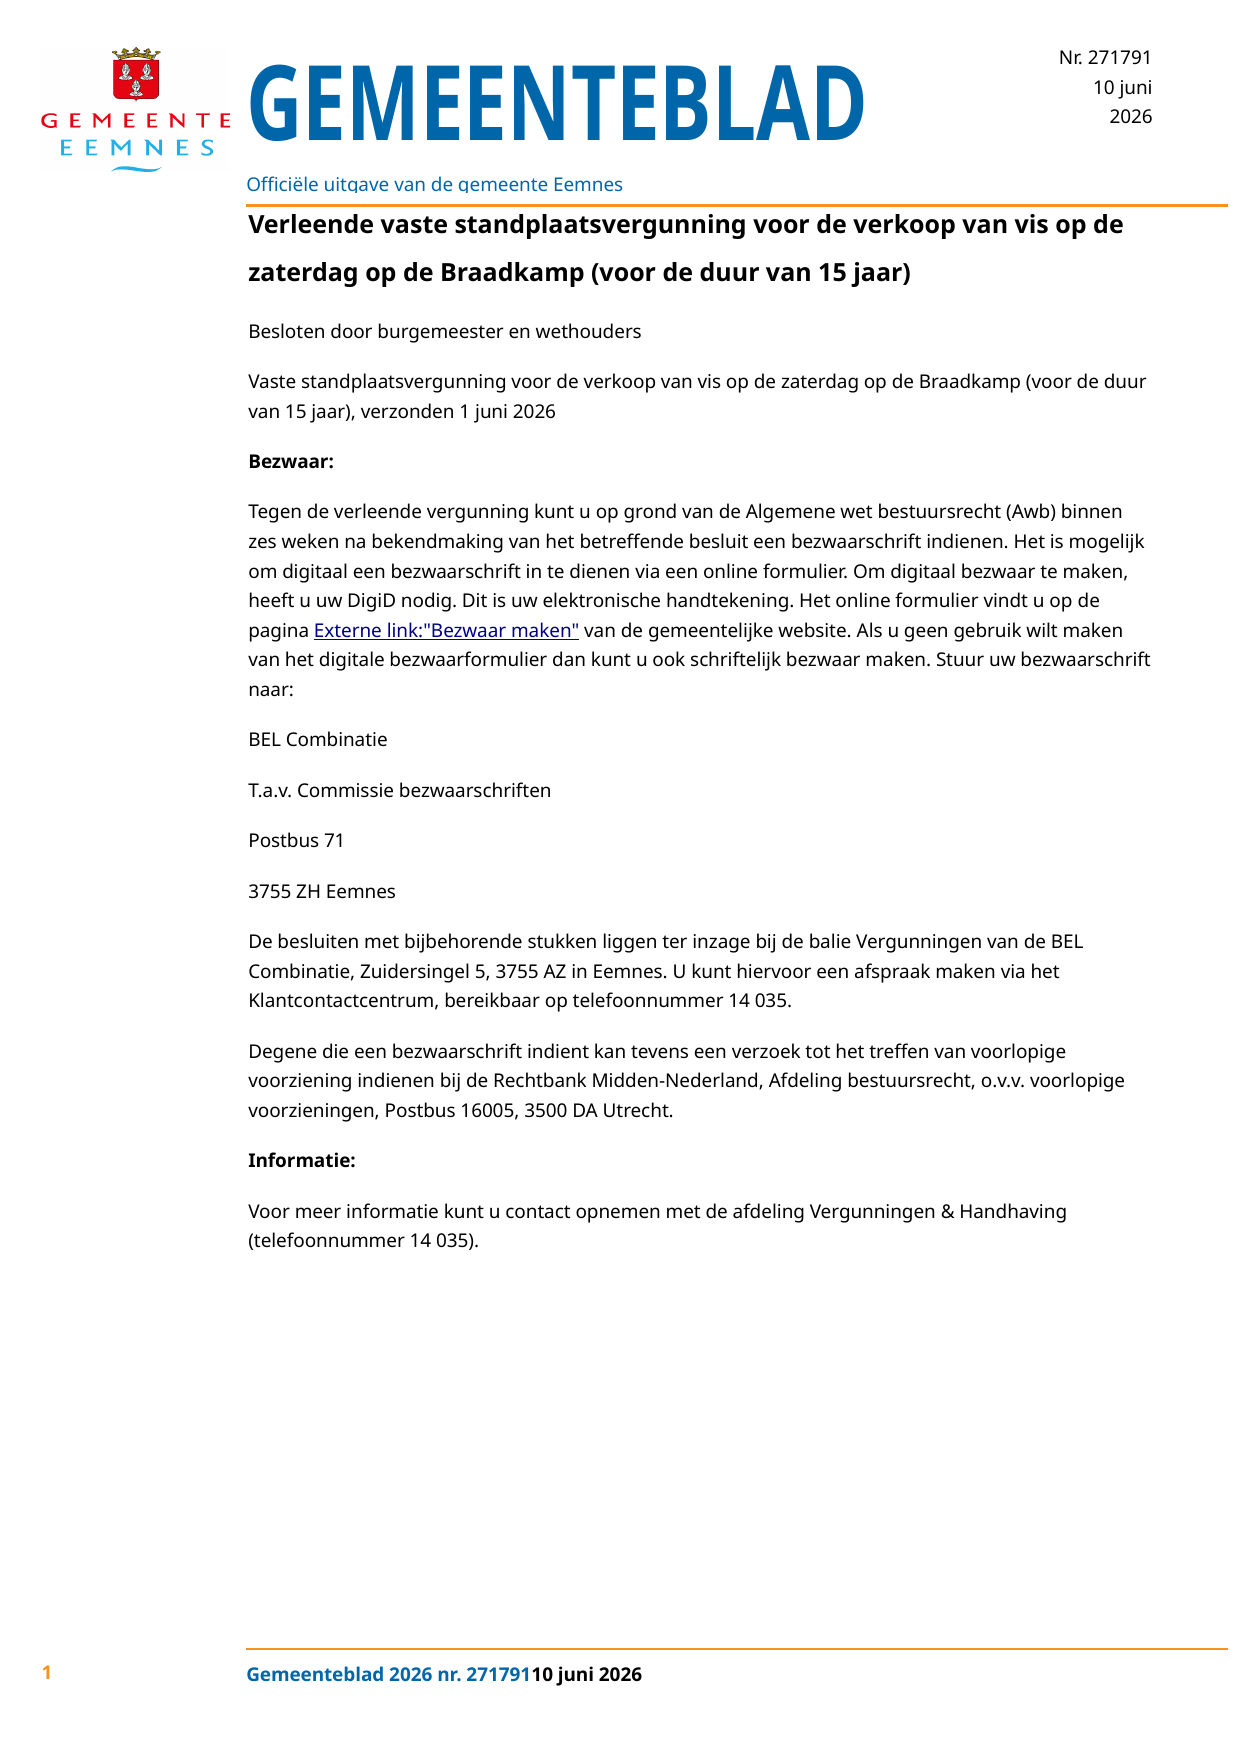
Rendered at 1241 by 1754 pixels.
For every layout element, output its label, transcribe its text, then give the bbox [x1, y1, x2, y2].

text Besloten door burgemeester en wethouders [248, 318, 1152, 344]
text Vaste standplaatsvergunning voor de verkoop van vis op de zaterdag op de Braadkamp (voor de duur van 15 jaar), verzonden 1 juni 2026 [248, 368, 1152, 424]
picture [41, 47, 231, 172]
text T.a.v. Commissie bezwaarschriften [248, 777, 1152, 803]
text BEL Combinatie [248, 727, 1152, 752]
text Degene die een bezwaarschrift indient kan tevens een verzoek tot het treffen van voorlopige voorziening indienen bij de Rechtbank Midden-Nederland, Afdeling bestuursrecht, o.v.v. voorlopige voorzieningen, Postbus 16005, 3500 DA Utrecht. [248, 1038, 1152, 1123]
text Verleende vaste standplaatsvergunning voor de verkoop van vis op de zaterdag op de Braadkamp (voor de duur van 15 jaar) [248, 207, 1152, 288]
text Bezwaar: [248, 448, 1152, 474]
text De besluiten met bijbehorende stukken liggen ter inzage bij de balie Vergunningen van de BEL Combinatie, Zuidersingel 5, 3755 AZ in Eemnes. U kunt hiervoor een afspraak maken via het Klantcontactcentrum, bereikbaar op telefoonnummer 14 035. [248, 928, 1152, 1013]
text 3755 ZH Eemnes [248, 878, 1152, 904]
text Voor meer informatie kunt u contact opnemen met de afdeling Vergunningen & Handhaving (telefoonnummer 14 035). [248, 1198, 1152, 1253]
text Postbus 71 [248, 827, 1152, 853]
text Tegen de verleende vergunning kunt u op grond van de Algemene wet bestuursrecht (Awb) binnen zes weken na bekendmaking van het betreffende besluit een bezwaarschrift indienen. Het is mogelijk om digitaal een bezwaarschrift in te dienen via een online formulier. Om digitaal bezwaar te maken, heeft u uw DigiD nodig. Dit is uw elektronische handtekening. Het online formulier vindt u op de pagina Externe link:"Bezwaar maken" van de gemeentelijke website. Als u geen gebruik wilt maken van het digitale bezwaarformulier dan kunt u ook schriftelijk bezwaar maken. Stuur uw bezwaarschrift naar: [248, 499, 1152, 702]
text Informatie: [248, 1147, 1152, 1173]
